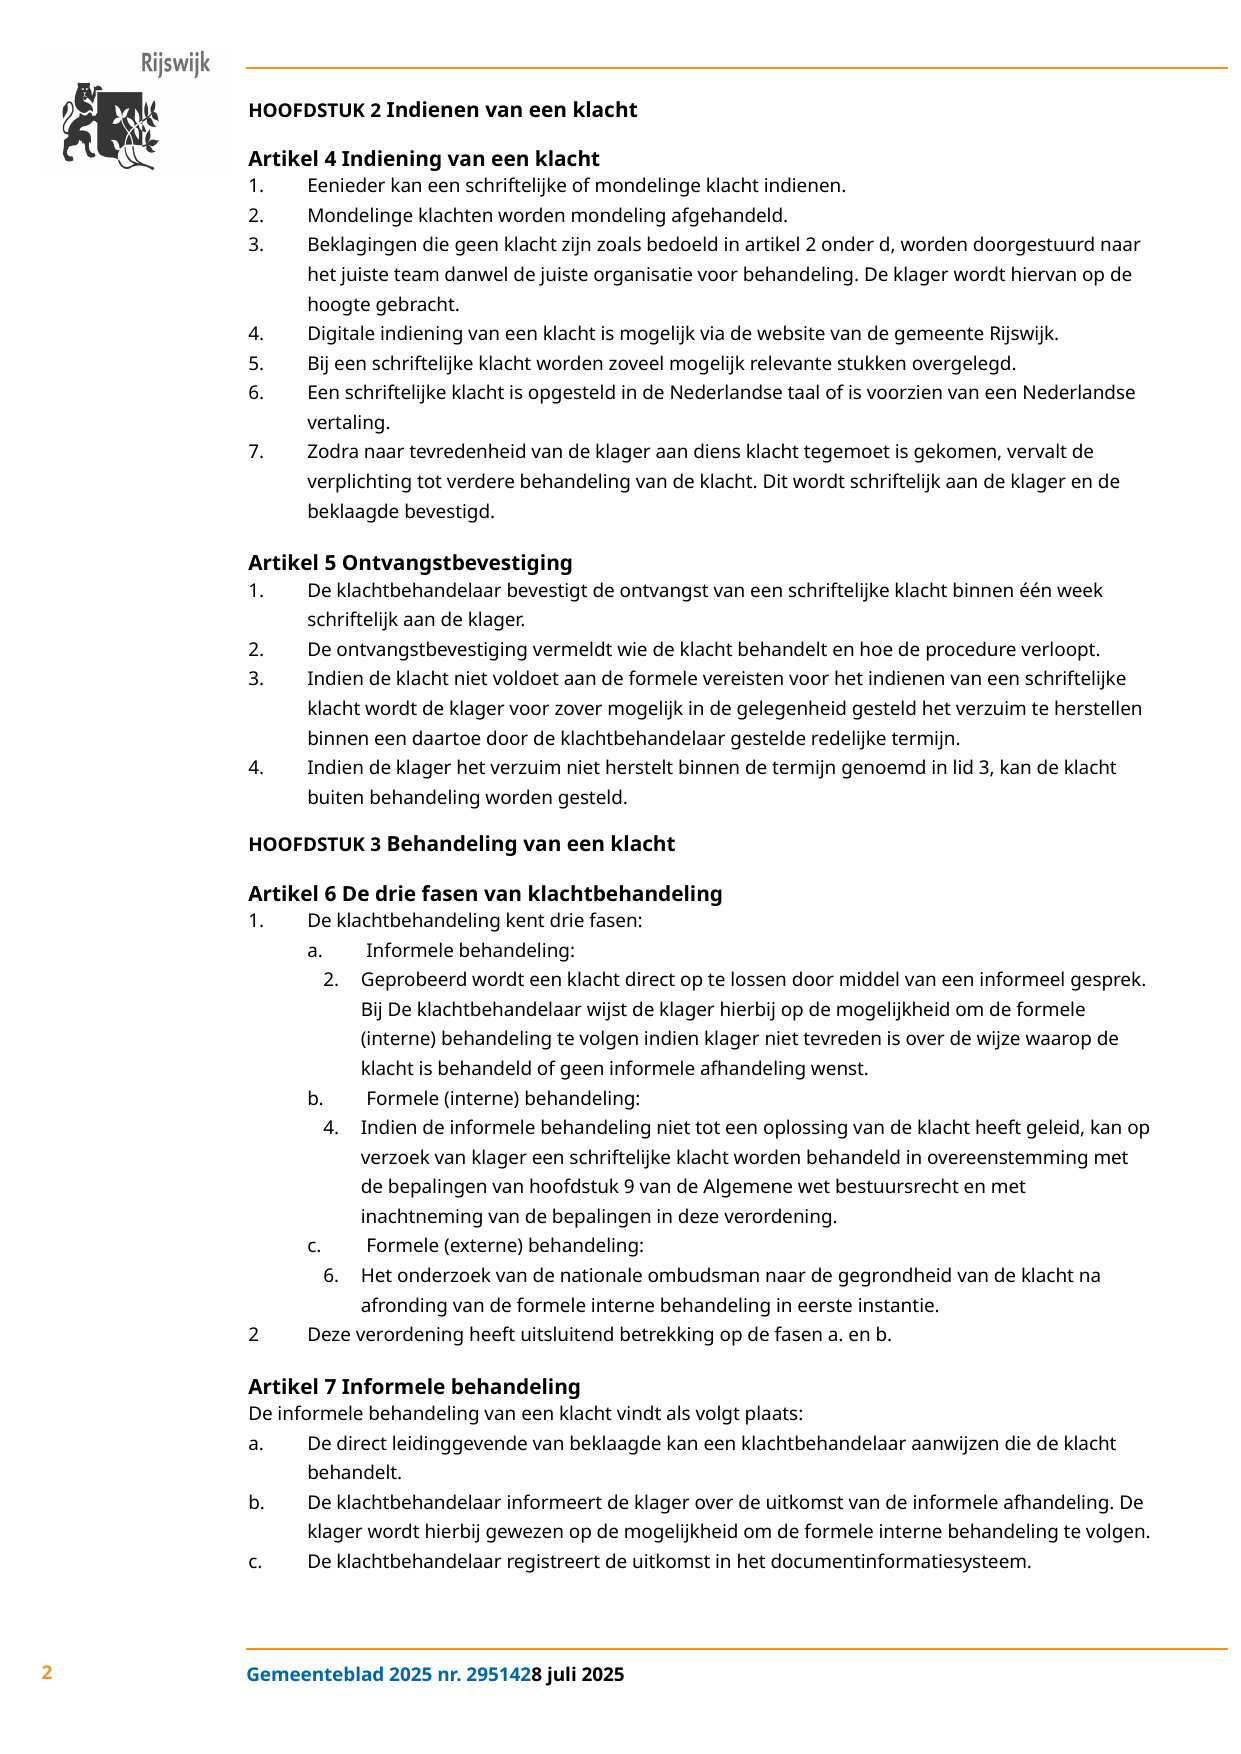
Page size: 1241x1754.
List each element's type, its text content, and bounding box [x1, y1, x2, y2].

text De informele behandeling van een klacht vindt als volgt plaats: [248, 1400, 1152, 1426]
list De klachtbehandelaar registreert de uitkomst in het documentinformatiesysteem. [248, 1548, 1152, 1574]
list De klachtbehandelaar informeert de klager over de uitkomst van de informele afhandeling. De klager wordt hierbij gewezen op de mogelijkheid om de formele interne behandeling te volgen. [248, 1489, 1152, 1544]
list Eenieder kan een schriftelijke of mondelinge klacht indienen. [248, 172, 1152, 198]
picture [41, 47, 231, 172]
list Formele (interne) behandeling: [307, 1085, 1152, 1110]
list Zodra naar tevredenheid van de klager aan diens klacht tegemoet is gekomen, vervalt de verplichting tot verdere behandeling van de klacht. Dit wordt schriftelijk aan de klager en de beklaagde bevestigd. [248, 439, 1152, 524]
list De ontvangstbevestiging vermeldt wie de klacht behandelt en hoe de procedure verloopt. [248, 636, 1152, 662]
list De klachtbehandelaar bevestigt de ontvangst van een schriftelijke klacht binnen één week schriftelijk aan de klager. [248, 577, 1152, 632]
text Artikel 6 De drie fasen van klachtbehandeling [248, 879, 1152, 907]
list Indien de klacht niet voldoet aan de formele vereisten voor het indienen van een schriftelijke klacht wordt de klager voor zover mogelijk in de gelegenheid gesteld het verzuim te herstellen binnen een daartoe door de klachtbehandelaar gestelde redelijke termijn. [248, 666, 1152, 750]
list Geprobeerd wordt een klacht direct op te lossen door middel van een informeel gesprek. Bij De klachtbehandelaar wijst de klager hierbij op de mogelijkheid om de formele (interne) behandeling te volgen indien klager niet tevreden is over de wijze waarop de klacht is behandeld of geen informele afhandeling wenst. [323, 966, 1152, 1081]
list Indien de klager het verzuim niet herstelt binnen de termijn genoemd in lid 3, kan de klacht buiten behandeling worden gesteld. [248, 754, 1152, 809]
list Bij een schriftelijke klacht worden zoveel mogelijk relevante stukken overgelegd. [248, 350, 1152, 376]
list Beklagingen die geen klacht zijn zoals bedoeld in artikel 2 onder d, worden doorgestuurd naar het juiste team danwel de juiste organisatie voor behandeling. De klager wordt hiervan op de hoogte gebracht. [248, 232, 1152, 317]
list De direct leidinggevende van beklaagde kan een klachtbehandelaar aanwijzen die de klacht behandelt. [248, 1430, 1152, 1485]
list Een schriftelijke klacht is opgesteld in de Nederlandse taal of is voorzien van een Nederlandse vertaling. [248, 379, 1152, 435]
list Het onderzoek van de nationale ombudsman naar de gegrondheid van de klacht na afronding van de formele interne behandeling in eerste instantie. [323, 1262, 1152, 1317]
list Deze verordening heeft uitsluitend betrekking op de fasen a. en b. [248, 1321, 1152, 1347]
list Informele behandeling: [307, 937, 1152, 962]
list Digitale indiening van een klacht is mogelijk via de website van de gemeente Rijswijk. [248, 320, 1152, 346]
list Indien de informele behandeling niet tot een oplossing van de klacht heeft geleid, kan op verzoek van klager een schriftelijke klacht worden behandeld in overeenstemming met de bepalingen van hoofdstuk 9 van de Algemene wet bestuursrecht en met inachtneming van de bepalingen in deze verordening. [323, 1114, 1152, 1229]
list De klachtbehandeling kent drie fasen: [248, 907, 1152, 933]
text Artikel 7 Informele behandeling [248, 1372, 1152, 1400]
list Formele (externe) behandeling: [307, 1233, 1152, 1258]
text HOOFDSTUK 2 Indienen van een klacht [248, 95, 1152, 123]
text HOOFDSTUK 3 Behandeling van een klacht [248, 829, 1152, 858]
list Mondelinge klachten worden mondeling afgehandeld. [248, 202, 1152, 228]
text Artikel 4 Indiening van een klacht [248, 144, 1152, 172]
text Artikel 5 Ontvangstbevestiging [248, 548, 1152, 577]
